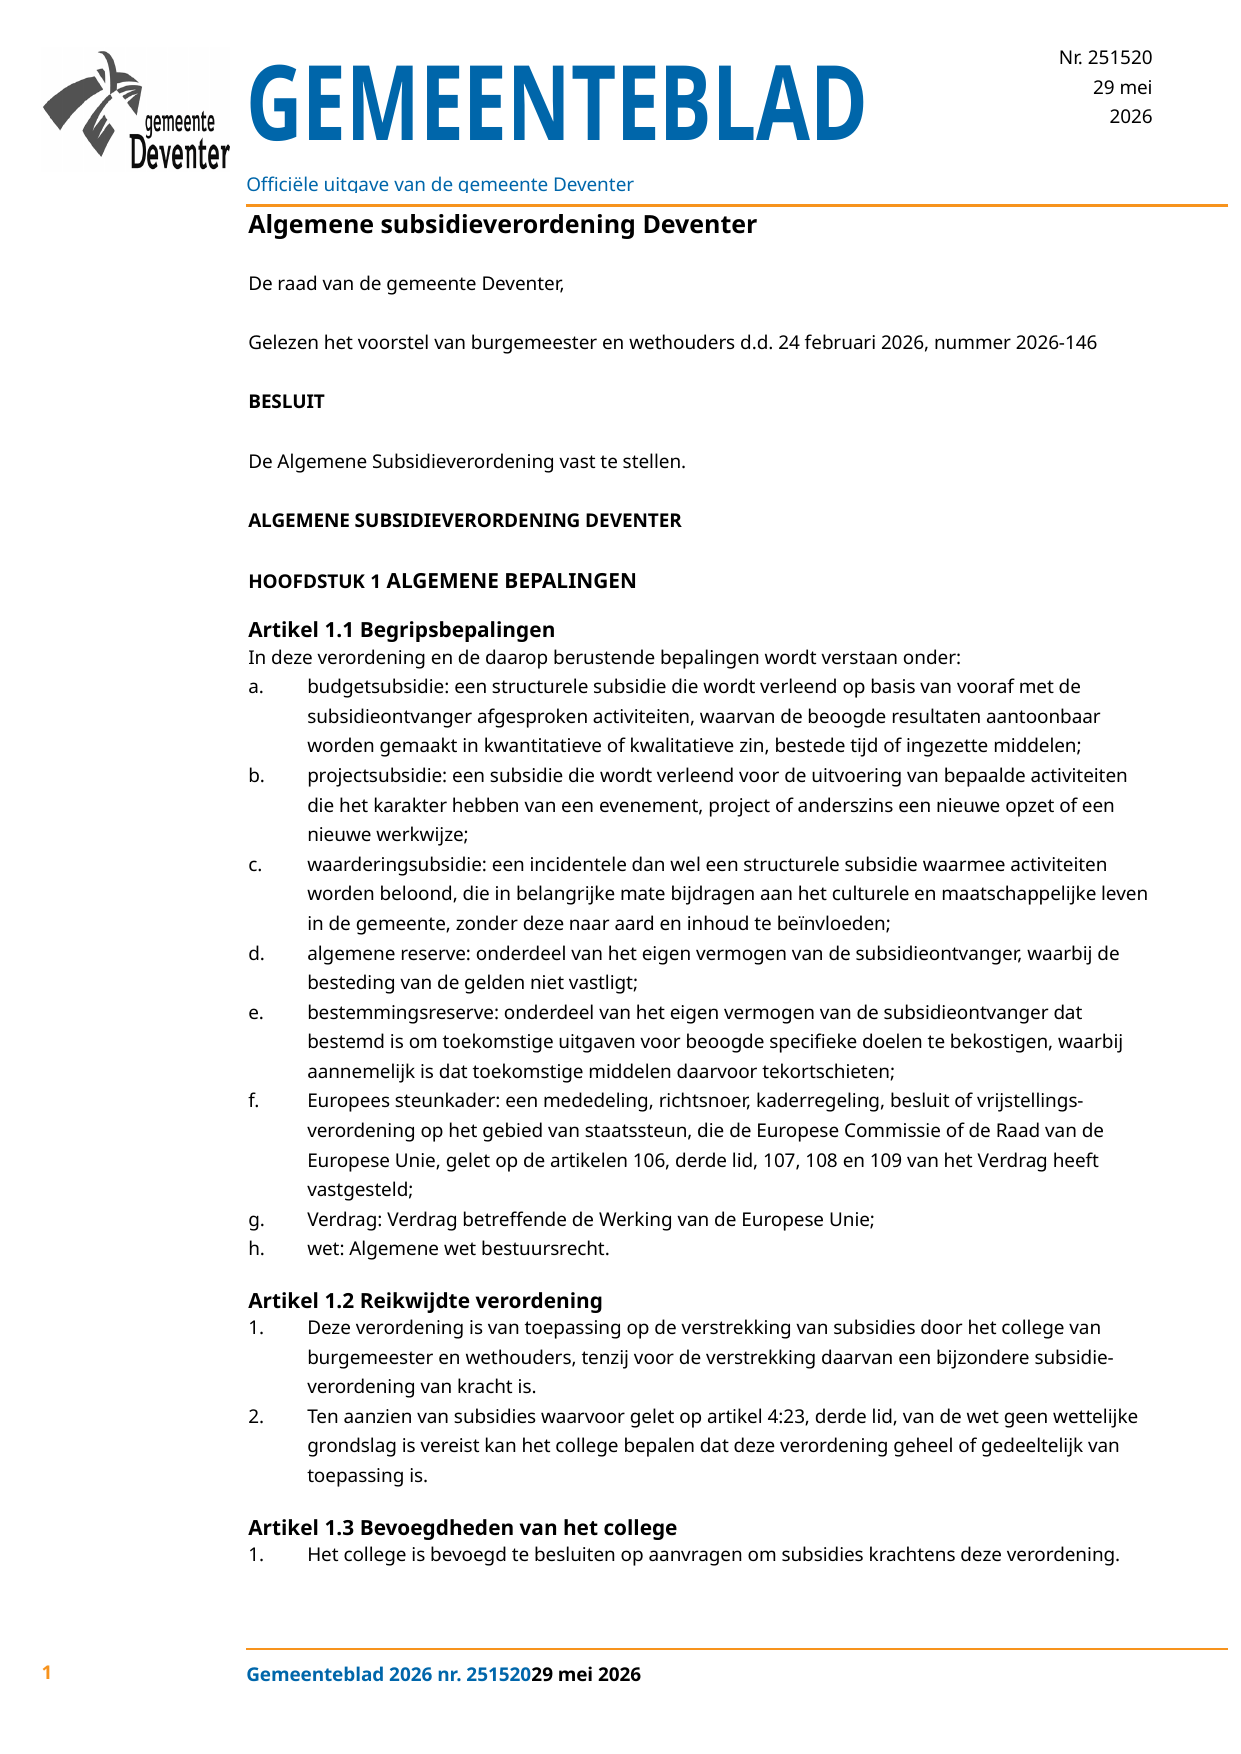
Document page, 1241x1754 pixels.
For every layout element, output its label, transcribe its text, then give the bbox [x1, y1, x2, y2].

list Verdrag: Verdrag betreffende de Werking van de Europese Unie; [248, 1206, 1152, 1232]
text Gelezen het voorstel van burgemeester en wethouders d.d. 24 februari 2026, nummer 2026-146 [248, 329, 1152, 355]
list projectsubsidie: een subsidie die wordt verleend voor de uitvoering van bepaalde activiteiten die het karakter hebben van een evenement, project of anderszins een nieuwe opzet of een nieuwe werkwijze; [248, 762, 1152, 847]
text Artikel 1.1 Begripsbepalingen [248, 615, 1152, 644]
picture [41, 47, 231, 172]
list Deze verordening is van toepassing op de verstrekking van subsidies door het college van burgemeester en wethouders, tenzij voor de verstrekking daarvan een bijzondere subsidie-verordening van kracht is. [248, 1314, 1152, 1399]
text In deze verordening en de daarop berustende bepalingen wordt verstaan onder: [248, 644, 1152, 669]
list waarderingsubsidie: een incidentele dan wel een structurele subsidie waarmee activiteiten worden beloond, die in belangrijke mate bijdragen aan het culturele en maatschappelijke leven in de gemeente, zonder deze naar aard en inhoud te beïnvloeden; [248, 851, 1152, 936]
text ALGEMENE SUBSIDIEVERORDENING DEVENTER [248, 507, 1152, 533]
list budgetsubsidie: een structurele subsidie die wordt verleend op basis van vooraf met de subsidieontvanger afgesproken activiteiten, waarvan de beoogde resultaten aantoonbaar worden gemaakt in kwantitatieve of kwalitatieve zin, bestede tijd of ingezette middelen; [248, 673, 1152, 758]
list wet: Algemene wet bestuursrecht. [248, 1236, 1152, 1261]
text BESLUIT [248, 389, 1152, 414]
list Europees steunkader: een mededeling, richtsnoer, kaderregeling, besluit of vrijstellings-verordening op het gebied van staatssteun, die de Europese Commissie of de Raad van de Europese Unie, gelet op de artikelen 106, derde lid, 107, 108 en 109 van het Verdrag heeft vastgesteld; [248, 1088, 1152, 1202]
list Ten aanzien van subsidies waarvoor gelet op artikel 4:23, derde lid, van de wet geen wettelijke grondslag is vereist kan het college bepalen dat deze verordening geheel of gedeeltelijk van toepassing is. [248, 1403, 1152, 1488]
text Artikel 1.2 Reikwijdte verordening [248, 1286, 1152, 1314]
text De raad van de gemeente Deventer, [248, 270, 1152, 296]
text HOOFDSTUK 1 ALGEMENE BEPALINGEN [248, 566, 1152, 594]
text Algemene subsidieverordening Deventer [248, 207, 1152, 241]
list bestemmingsreserve: onderdeel van het eigen vermogen van de subsidieontvanger dat bestemd is om toekomstige uitgaven voor beoogde specifieke doelen te bekostigen, waarbij aannemelijk is dat toekomstige middelen daarvoor tekortschieten; [248, 999, 1152, 1084]
list Het college is bevoegd te besluiten op aanvragen om subsidies krachtens deze verordening. [248, 1541, 1152, 1567]
text De Algemene Subsidieverordening vast te stellen. [248, 448, 1152, 473]
list algemene reserve: onderdeel van het eigen vermogen van de subsidieontvanger, waarbij de besteding van de gelden niet vastligt; [248, 940, 1152, 995]
text Artikel 1.3 Bevoegdheden van het college [248, 1513, 1152, 1541]
